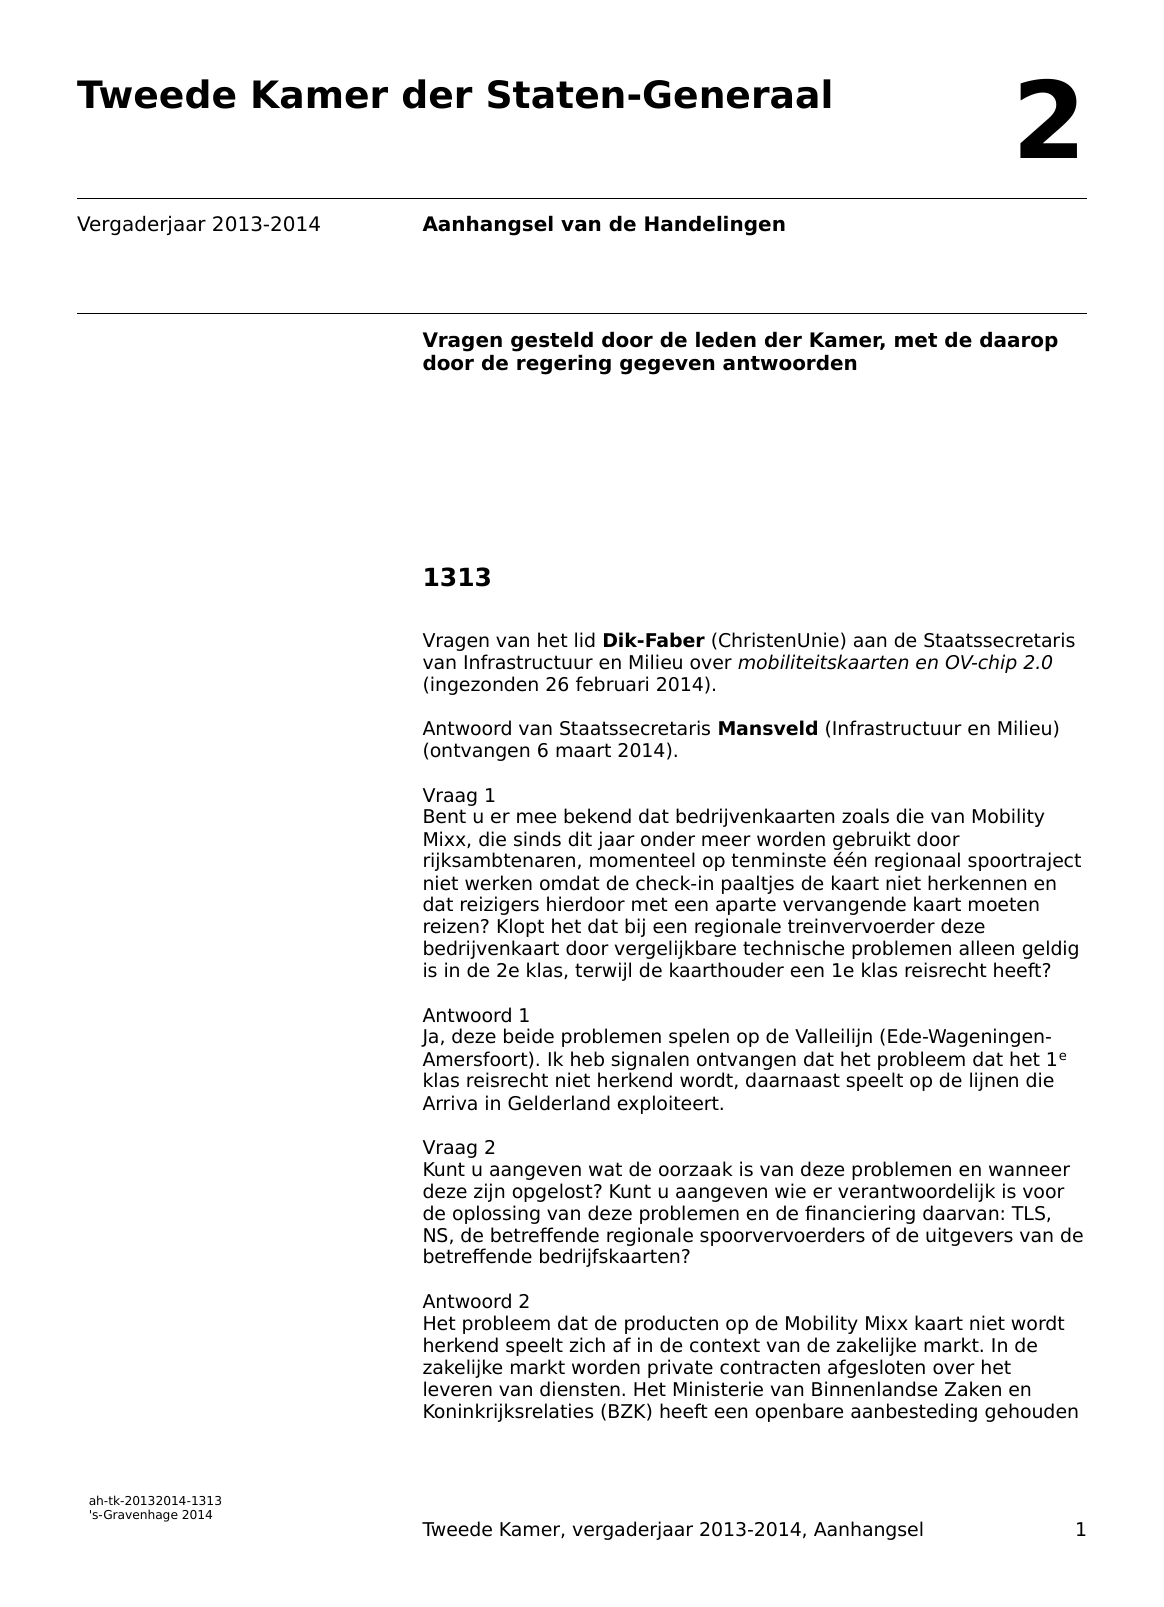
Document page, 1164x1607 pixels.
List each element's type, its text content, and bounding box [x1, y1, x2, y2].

text Vragen van het lid Dik-Faber (ChristenUnie) aan de Staatssecretaris van Infrastructuur en Milieu over mobiliteitskaarten en OV-chip 2.0 (ingezonden 26 februari 2014). [422, 630, 1087, 696]
table_header 2 [886, 59, 1087, 198]
text Antwoord 2 [422, 1291, 1087, 1313]
text 1313 [422, 563, 1087, 592]
text Ja, deze beide problemen spelen op de Valleilijn (Ede-Wageningen-Amersfoort). Ik heb signalen ontvangen dat het probleem dat het 1e klas reisrecht niet herkend wordt, daarnaast speelt op de lijnen die Arriva in Gelderland exploiteert. [422, 1026, 1087, 1114]
text Vraag 1 [422, 784, 1087, 806]
text Het probleem dat de producten op de Mobility Mixx kaart niet wordt herkend speelt zich af in de context van de zakelijke markt. In de zakelijke markt worden private contracten afgesloten over het leveren van diensten. Het Ministerie van Binnenlandse Zaken en Koninkrijksrelaties (BZK) heeft een openbare aanbesteding gehouden [422, 1313, 1087, 1422]
text ah-tk-20132014-1313 [88, 1494, 323, 1508]
table_cell Aanhangsel van de Handelingen [422, 199, 1087, 313]
text Antwoord 1 [422, 1004, 1087, 1026]
table_cell Vergaderjaar 2013-2014 [77, 199, 422, 313]
table_header Tweede Kamer der Staten-Generaal [77, 59, 886, 198]
text Kunt u aangeven wat de oorzaak is van deze problemen en wanneer deze zijn opgelost? Kunt u aangeven wie er verantwoordelijk is voor de oplossing van deze problemen en de financiering daarvan: TLS, NS, de betreffende regionale spoorvervoerders of de uitgevers van de betreffende bedrijfskaarten? [422, 1158, 1087, 1268]
table_cell Vragen gesteld door de leden der Kamer, met de daarop door de regering gegeven antwoorden [422, 314, 1087, 375]
text Antwoord van Staatssecretaris Mansveld (Infrastructuur en Milieu) (ontvangen 6 maart 2014). [422, 718, 1087, 762]
table_cell [77, 314, 422, 375]
text Vraag 2 [422, 1137, 1087, 1158]
text Bent u er mee bekend dat bedrijvenkaarten zoals die van Mobility Mixx, die sinds dit jaar onder meer worden gebruikt door rijksambtenaren, momenteel op tenminste één regionaal spoortraject niet werken omdat de check-in paaltjes de kaart niet herkennen en dat reizigers hierdoor met een aparte vervangende kaart moeten reizen? Klopt het dat bij een regionale treinvervoerder deze bedrijvenkaart door vergelijkbare technische problemen alleen geldig is in de 2e klas, terwijl de kaarthouder een 1e klas reisrecht heeft? [422, 806, 1087, 982]
text 's-Gravenhage 2014 [88, 1508, 323, 1522]
